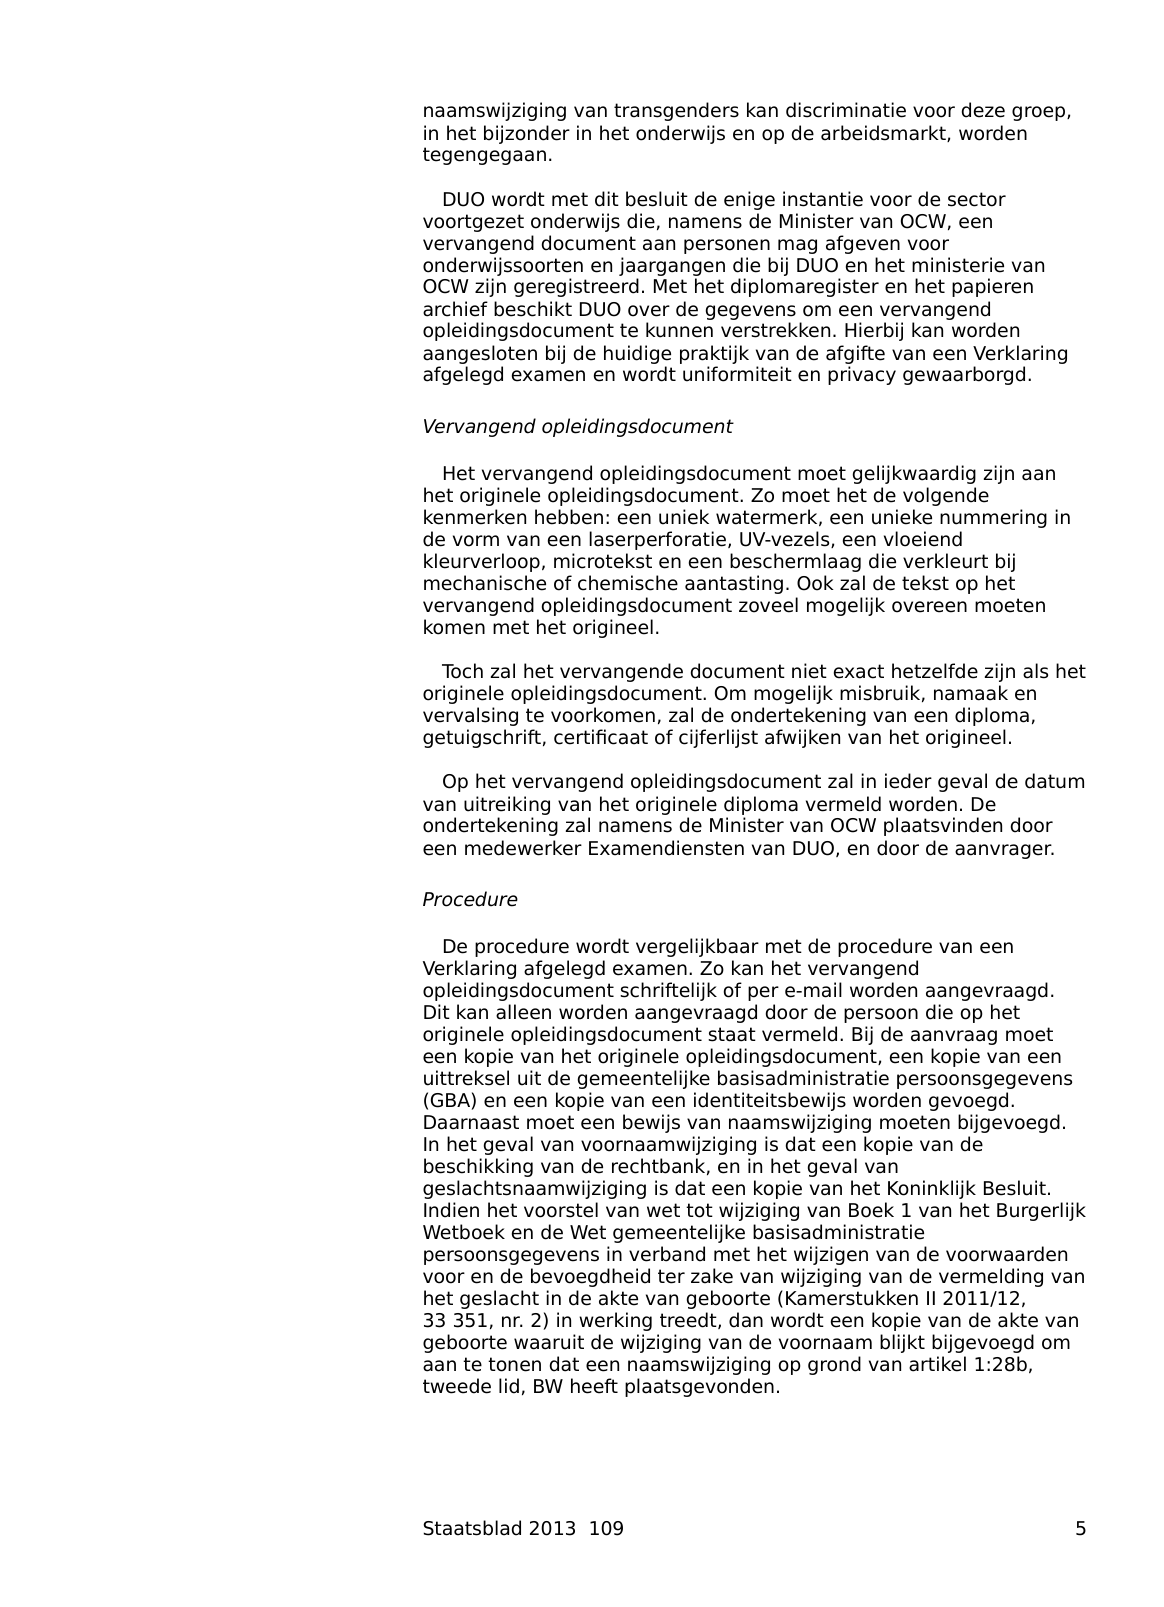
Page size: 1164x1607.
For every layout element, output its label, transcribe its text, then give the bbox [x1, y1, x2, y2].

text Het vervangend opleidingsdocument moet gelijkwaardig zijn aan het originele opleidingsdocument. Zo moet het de volgende kenmerken hebben: een uniek watermerk, een unieke nummering in de vorm van een laserperforatie, UV-vezels, een vloeiend kleurverloop, microtekst en een beschermlaag die verkleurt bij mechanische of chemische aantasting. Ook zal de tekst op het vervangend opleidingsdocument zoveel mogelijk overeen moeten komen met het origineel. [422, 463, 1087, 639]
text De procedure wordt vergelijkbaar met de procedure van een Verklaring afgelegd examen. Zo kan het vervangend opleidingsdocument schriftelijk of per e-mail worden aangevraagd. Dit kan alleen worden aangevraagd door de persoon die op het originele opleidingsdocument staat vermeld. Bij de aanvraag moet een kopie van het originele opleidingsdocument, een kopie van een uittreksel uit de gemeentelijke basisadministratie persoonsgegevens (GBA) en een kopie van een identiteitsbewijs worden gevoegd. Daarnaast moet een bewijs van naamswijziging moeten bijgevoegd. In het geval van voornaamwijziging is dat een kopie van de beschikking van de rechtbank, en in het geval van geslachtsnaamwijziging is dat een kopie van het Koninklijk Besluit. Indien het voorstel van wet tot wijziging van Boek 1 van het Burgerlijk Wetboek en de Wet gemeentelijke basisadministratie persoonsgegevens in verband met het wijzigen van de voorwaarden voor en de bevoegdheid ter zake van wijziging van de vermelding van het geslacht in de akte van geboorte (Kamerstukken II 2011/12, 33 351, nr. 2) in werking treedt, dan wordt een kopie van de akte van geboorte waaruit de wijziging van de voornaam blijkt bijgevoegd om aan te tonen dat een naamswijziging op grond van artikel 1:28b, tweede lid, BW heeft plaatsgevonden. [422, 936, 1087, 1398]
subtitle Procedure [422, 889, 1087, 911]
text Op het vervangend opleidingsdocument zal in ieder geval de datum van uitreiking van het originele diploma vermeld worden. De ondertekening zal namens de Minister van OCW plaatsvinden door een medewerker Examendiensten van DUO, en door de aanvrager. [422, 771, 1087, 859]
subtitle Vervangend opleidingsdocument [422, 416, 1087, 438]
text Toch zal het vervangende document niet exact hetzelfde zijn als het originele opleidingsdocument. Om mogelijk misbruik, namaak en vervalsing te voorkomen, zal de ondertekening van een diploma, getuigschrift, certificaat of cijferlijst afwijken van het origineel. [422, 661, 1087, 749]
text naamswijziging van transgenders kan discriminatie voor deze groep, in het bijzonder in het onderwijs en op de arbeidsmarkt, worden tegengegaan. [422, 100, 1087, 166]
text DUO wordt met dit besluit de enige instantie voor de sector voortgezet onderwijs die, namens de Minister van OCW, een vervangend document aan personen mag afgeven voor onderwijssoorten en jaargangen die bij DUO en het ministerie van OCW zijn geregistreerd. Met het diplomaregister en het papieren archief beschikt DUO over de gegevens om een vervangend opleidingsdocument te kunnen verstrekken. Hierbij kan worden aangesloten bij de huidige praktijk van de afgifte van een Verklaring afgelegd examen en wordt uniformiteit en privacy gewaarborgd. [422, 188, 1087, 386]
